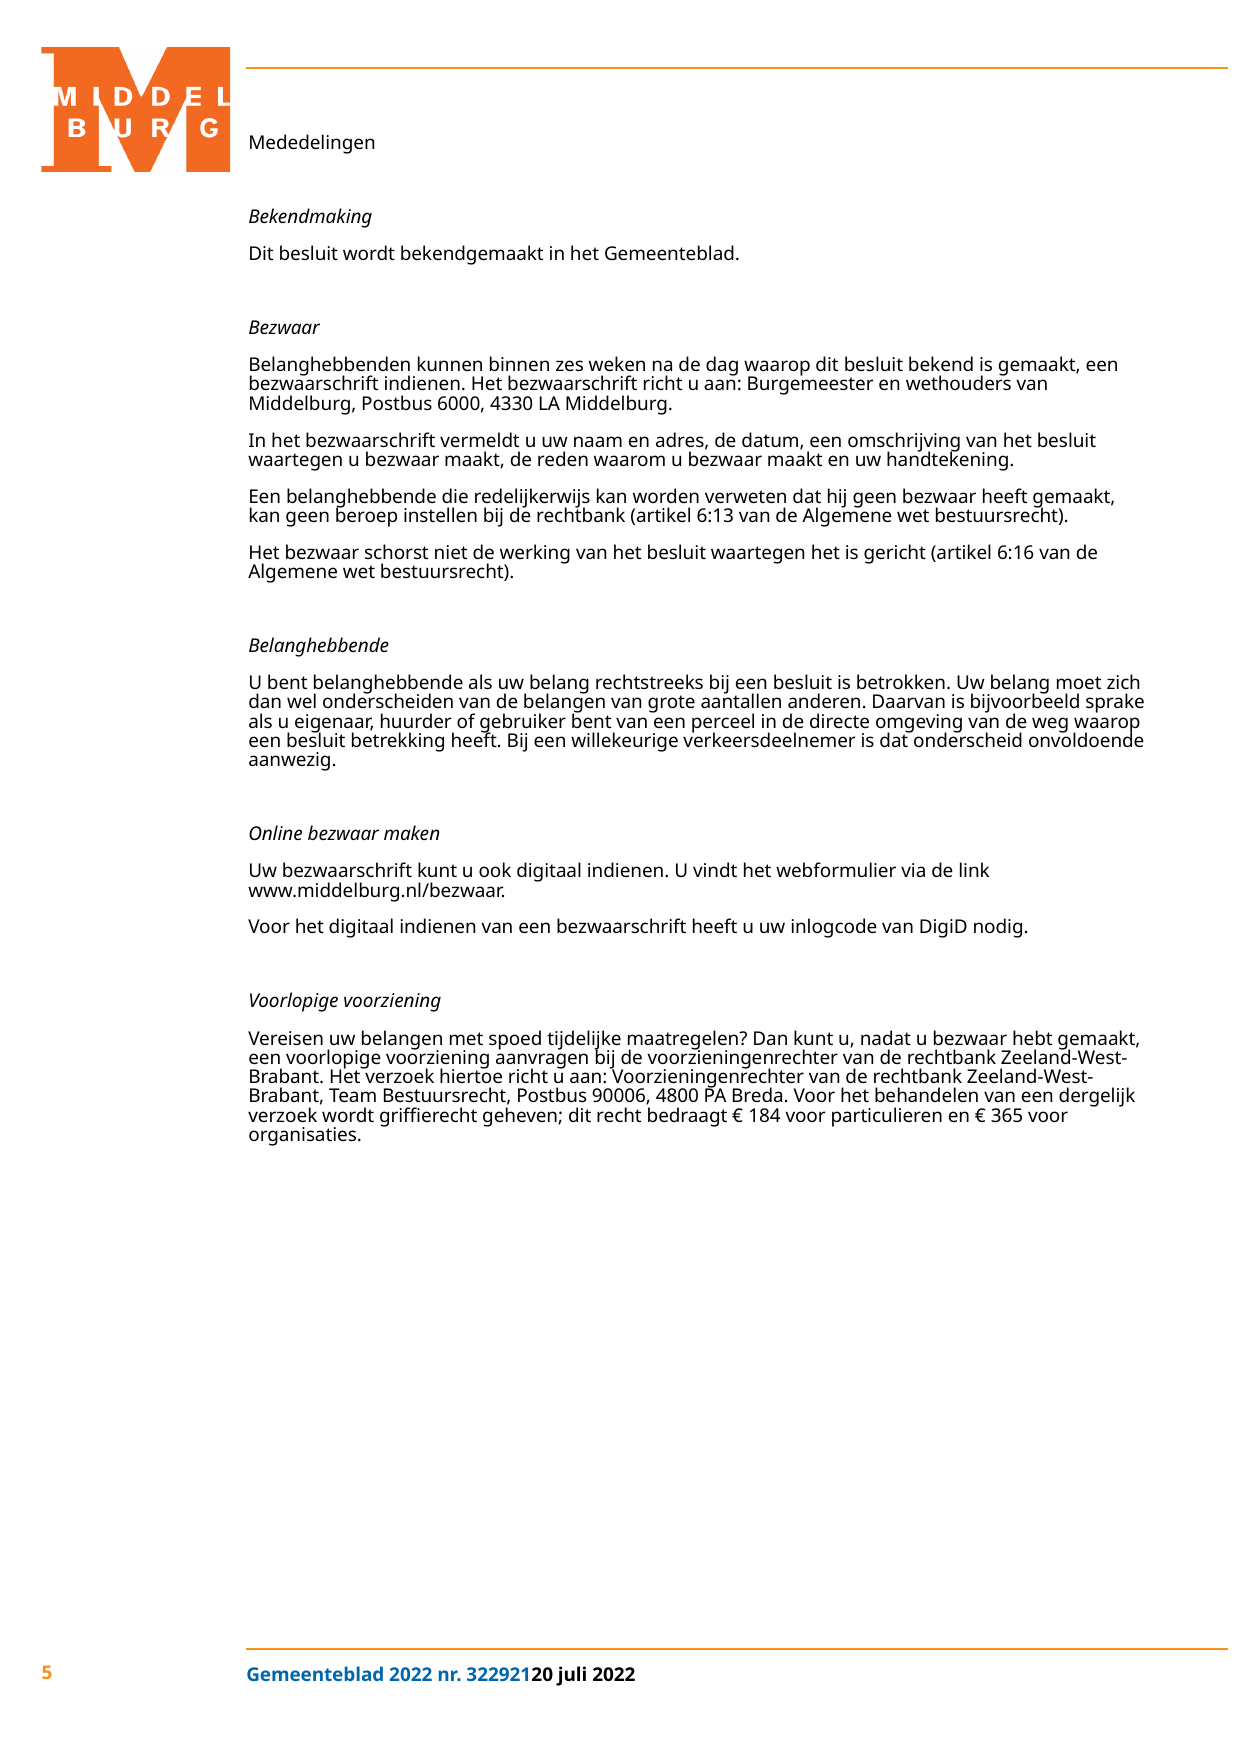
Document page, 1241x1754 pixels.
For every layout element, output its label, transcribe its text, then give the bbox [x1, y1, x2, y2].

text In het bezwaarschrift vermeldt u uw naam en adres, de datum, een omschrijving van het besluit waartegen u bezwaar maakt, de reden waarom u bezwaar maakt en uw handtekening. [248, 432, 1152, 470]
text U bent belanghebbende als uw belang rechtstreeks bij een besluit is betrokken. Uw belang moet zich dan wel onderscheiden van de belangen van grote aantallen anderen. Daarvan is bijvoorbeeld sprake als u eigenaar, huurder of gebruiker bent van een perceel in de directe omgeving van de weg waarop een besluit betrekking heeft. Bij een willekeurige verkeersdeelnemer is dat onderscheid onvoldoende aanwezig. [248, 674, 1152, 771]
text Dit besluit wordt bekendgemaakt in het Gemeenteblad. [248, 245, 1152, 264]
text Mededelingen [248, 134, 1152, 153]
text Uw bezwaarschrift kunt u ook digitaal indienen. U vindt het webformulier via de link www.middelburg.nl/bezwaar. [248, 862, 1152, 901]
text Online bezwaar maken [248, 825, 1152, 844]
text Voorlopige voorziening [248, 992, 1152, 1012]
text Bekendmaking [248, 208, 1152, 227]
text Voor het digitaal indienen van een bezwaarschrift heeft u uw inlogcode van DigiD nodig. [248, 918, 1152, 938]
text Een belanghebbende die redelijkerwijs kan worden verweten dat hij geen bezwaar heeft gemaakt, kan geen beroep instellen bij de rechtbank (artikel 6:13 van de Algemene wet bestuursrecht). [248, 488, 1152, 526]
text Het bezwaar schorst niet de werking van het besluit waartegen het is gericht (artikel 6:16 van de Algemene wet bestuursrecht). [248, 544, 1152, 583]
text Belanghebbende [248, 637, 1152, 657]
text Vereisen uw belangen met spoed tijdelijke maatregelen? Dan kunt u, nadat u bezwaar hebt gemaakt, een voorlopige voorziening aanvragen bij de voorzieningenrechter van de rechtbank Zeeland-West-Brabant. Het verzoek hiertoe richt u aan: Voorzieningenrechter van de rechtbank Zeeland-West-Brabant, Team Bestuursrecht, Postbus 90006, 4800 PA Breda. Voor het behandelen van een dergelijk verzoek wordt griffierecht geheven; dit recht bedraagt € 184 voor particulieren en € 365 voor organisaties. [248, 1029, 1152, 1145]
text Bezwaar [248, 319, 1152, 338]
picture [41, 47, 231, 172]
text Belanghebbenden kunnen binnen zes weken na de dag waarop dit besluit bekend is gemaakt, een bezwaarschrift indienen. Het bezwaarschrift richt u aan: Burgemeester en wethouders van Middelburg, Postbus 6000, 4330 LA Middelburg. [248, 356, 1152, 414]
